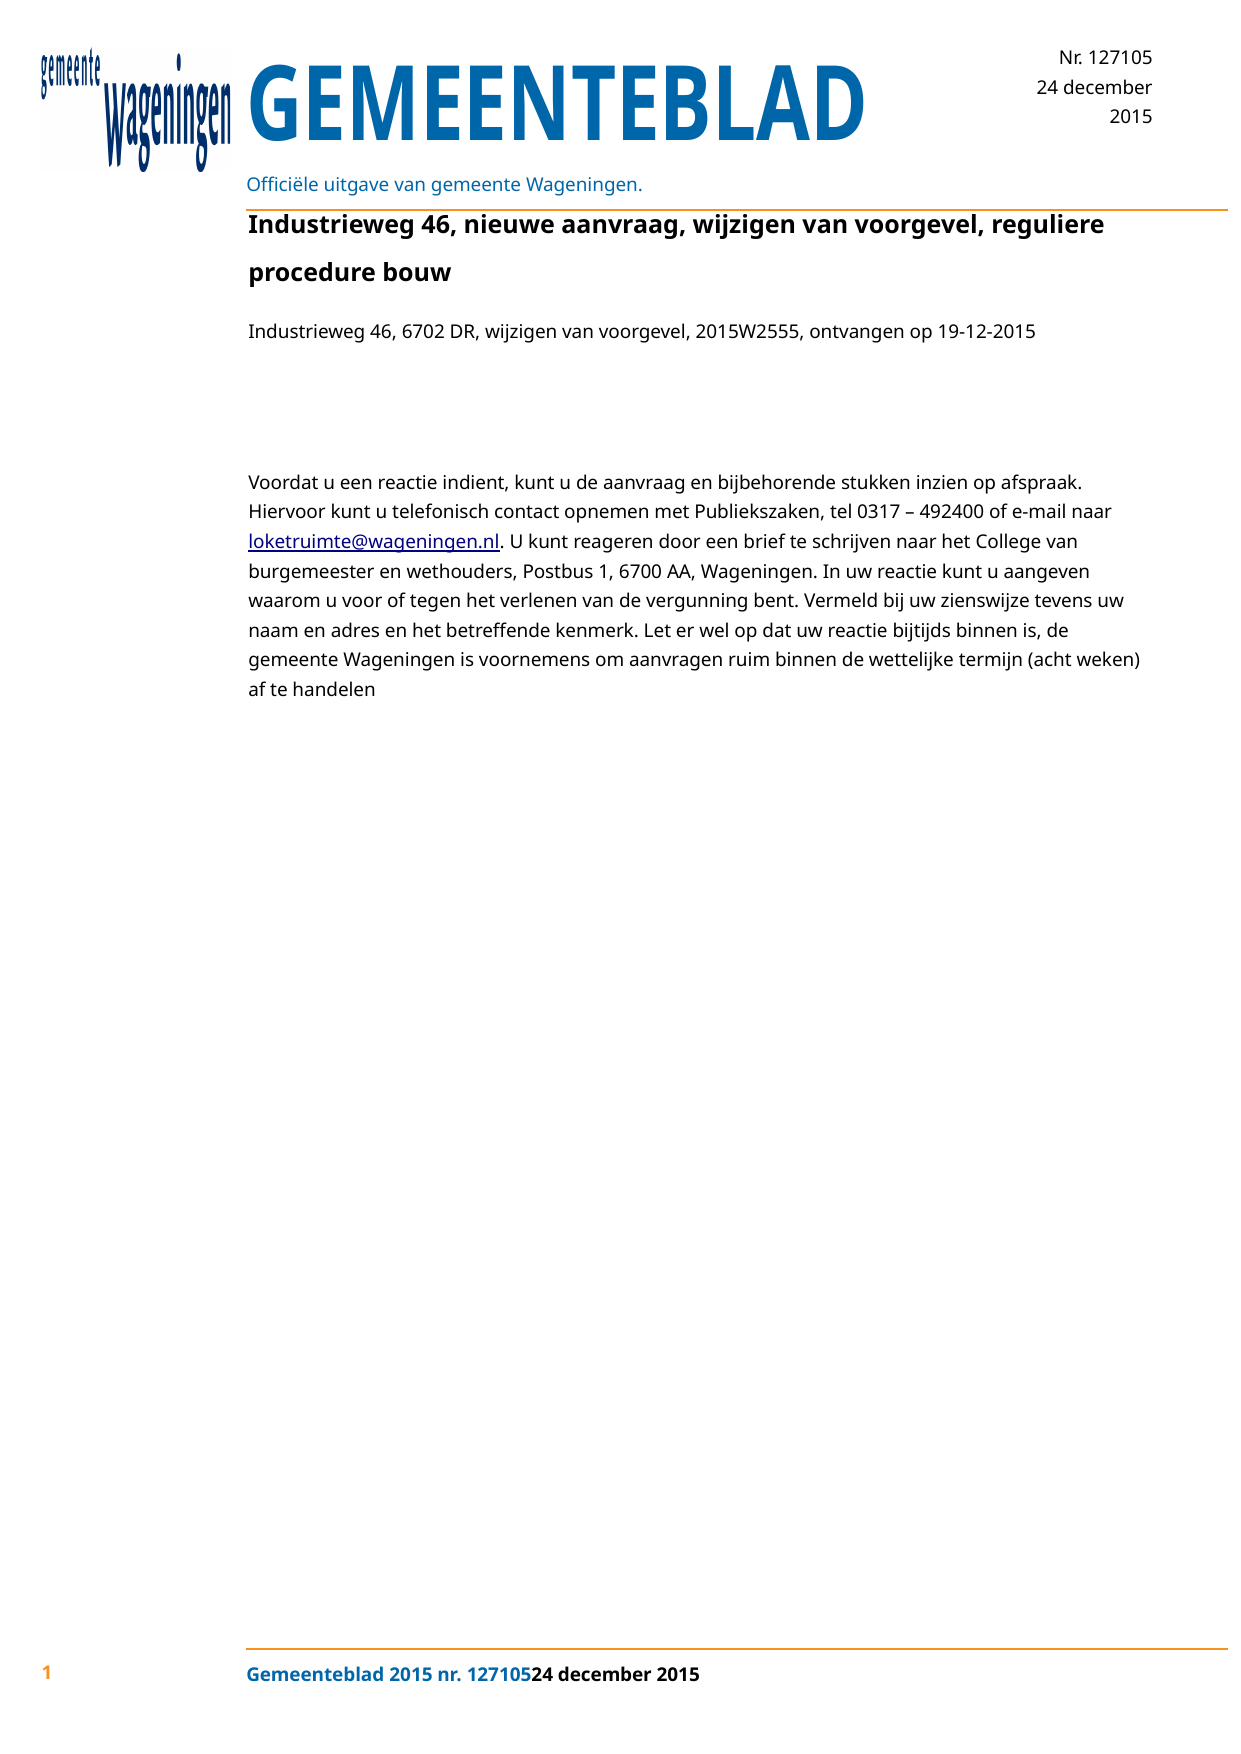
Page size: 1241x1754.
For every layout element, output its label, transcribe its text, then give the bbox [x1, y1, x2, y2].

picture [41, 47, 231, 172]
text Industrieweg 46, nieuwe aanvraag, wijzigen van voorgevel, reguliere procedure bouw [248, 211, 1152, 288]
text Industrieweg 46, 6702 DR, wijzigen van voorgevel, 2015W2555, ontvangen op 19-12-2015 [248, 318, 1152, 344]
text Voordat u een reactie indient, kunt u de aanvraag en bijbehorende stukken inzien op afspraak. Hiervoor kunt u telefonisch contact opnemen met Publiekszaken, tel 0317 – 492400 of e-mail naar loketruimte@wageningen.nl. U kunt reageren door een brief te schrijven naar het College van burgemeester en wethouders, Postbus 1, 6700 AA, Wageningen. In uw reactie kunt u aangeven waarom u voor of tegen het verlenen van de vergunning bent. Vermeld bij uw zienswijze tevens uw naam en adres en het betreffende kenmerk. Let er wel op dat uw reactie bijtijds binnen is, de gemeente Wageningen is voornemens om aanvragen ruim binnen de wettelijke termijn (acht weken) af te handelen [248, 469, 1152, 702]
